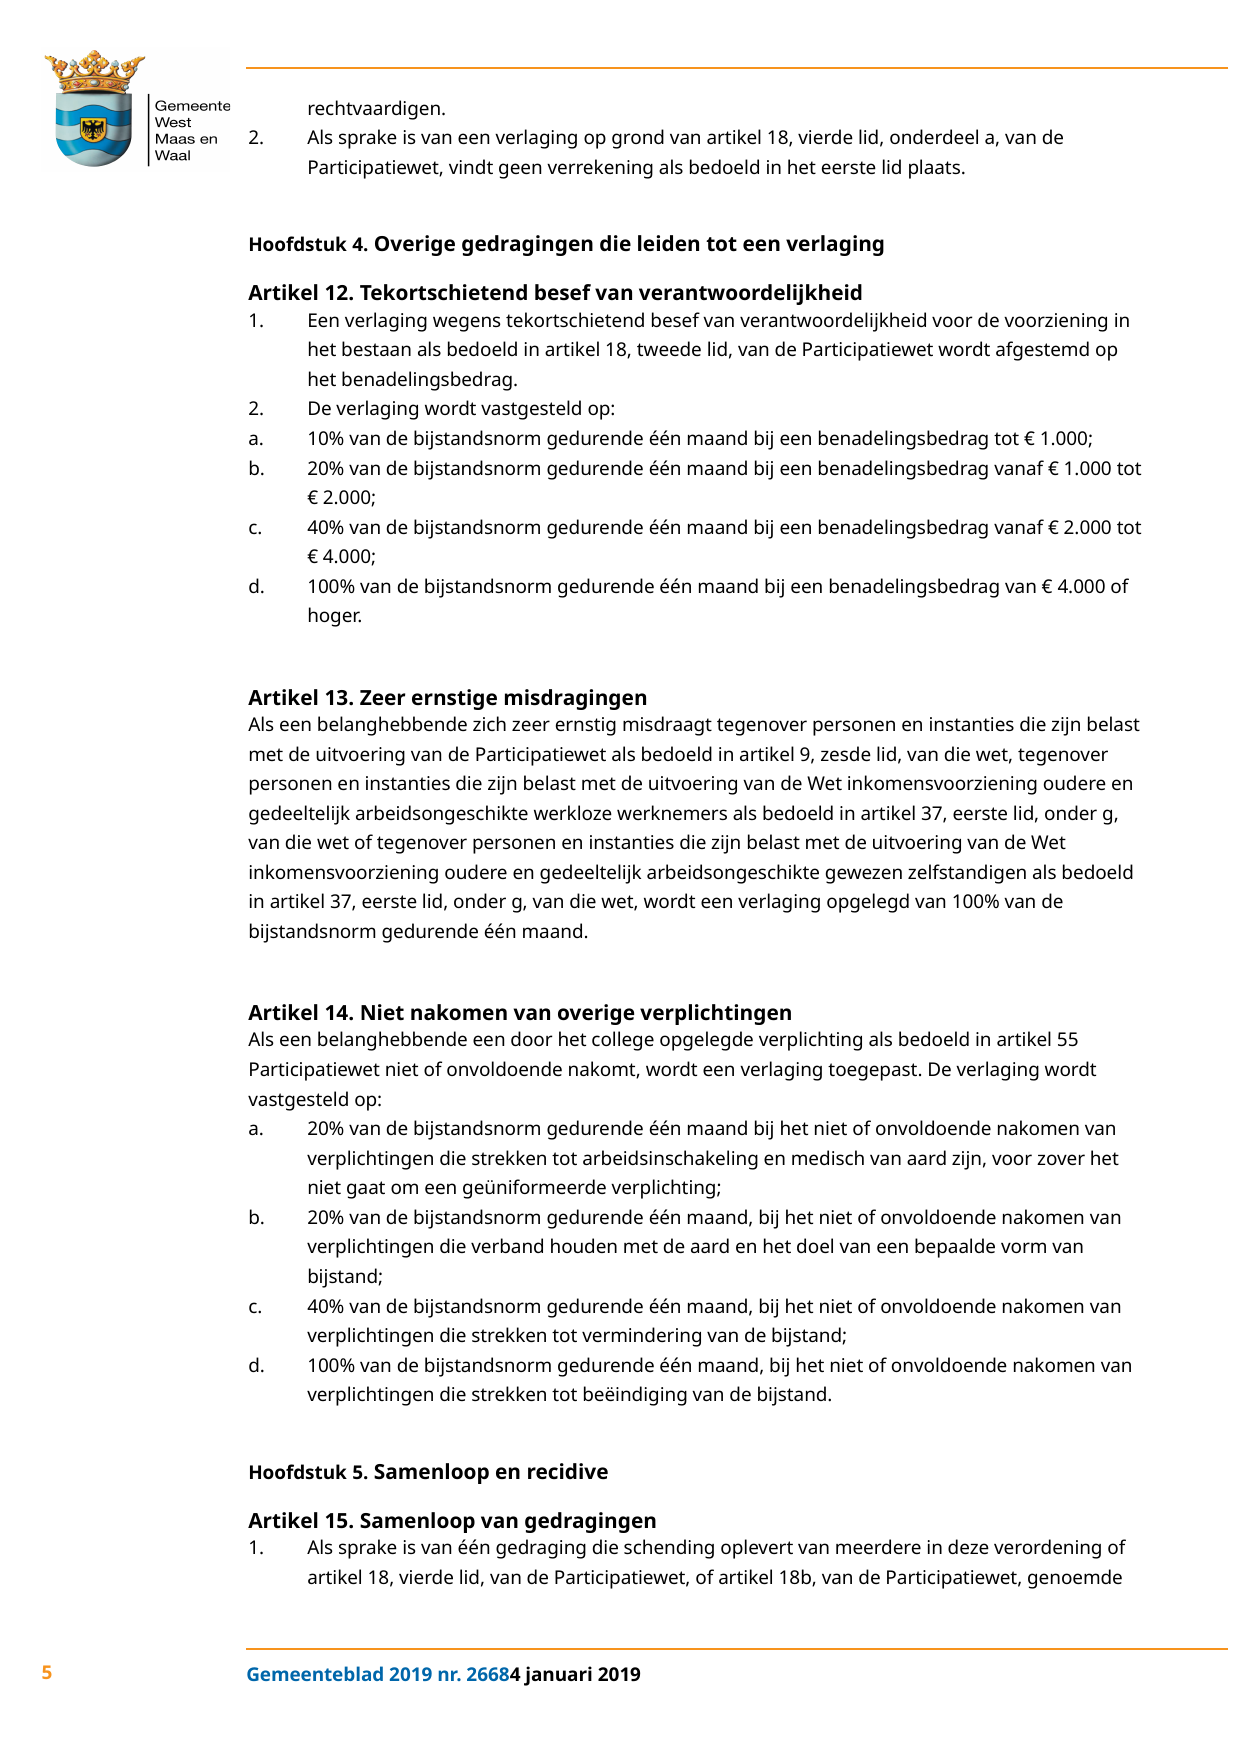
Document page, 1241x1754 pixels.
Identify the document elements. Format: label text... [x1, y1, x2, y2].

text Artikel 12. Tekortschietend besef van verantwoordelijkheid [248, 278, 1152, 307]
list 20% van de bijstandsnorm gedurende één maand bij het niet of onvoldoende nakomen van verplichtingen die strekken tot arbeidsinschakeling en medisch van aard zijn, voor zover het niet gaat om een geüniformeerde verplichting; [248, 1115, 1152, 1200]
list Een verlaging wegens tekortschietend besef van verantwoordelijkheid voor de voorziening in het bestaan als bedoeld in artikel 18, tweede lid, van de Participatiewet wordt afgestemd op het benadelingsbedrag. [248, 307, 1152, 392]
text Als een belanghebbende zich zeer ernstig misdraagt tegenover personen en instanties die zijn belast met de uitvoering van de Participatiewet als bedoeld in artikel 9, zesde lid, van die wet, tegenover personen en instanties die zijn belast met de uitvoering van de Wet inkomensvoorziening oudere en gedeeltelijk arbeidsongeschikte werkloze werknemers als bedoeld in artikel 37, eerste lid, onder g, van die wet of tegenover personen en instanties die zijn belast met de uitvoering van de Wet inkomensvoorziening oudere en gedeeltelijk arbeidsongeschikte gewezen zelfstandigen als bedoeld in artikel 37, eerste lid, onder g, van die wet, wordt een verlaging opgelegd van 100% van de bijstandsnorm gedurende één maand. [248, 711, 1152, 944]
list 20% van de bijstandsnorm gedurende één maand, bij het niet of onvoldoende nakomen van verplichtingen die verband houden met de aard en het doel van een bepaalde vorm van bijstand; [248, 1204, 1152, 1289]
list 40% van de bijstandsnorm gedurende één maand bij een benadelingsbedrag vanaf € 2.000 tot € 4.000; [248, 514, 1152, 569]
text Hoofdstuk 4. Overige gedragingen die leiden tot een verlaging [248, 229, 1152, 258]
list 10% van de bijstandsnorm gedurende één maand bij een benadelingsbedrag tot € 1.000; [248, 425, 1152, 451]
list De verlaging wordt vastgesteld op: [248, 396, 1152, 421]
list 40% van de bijstandsnorm gedurende één maand, bij het niet of onvoldoende nakomen van verplichtingen die strekken tot vermindering van de bijstand; [248, 1293, 1152, 1348]
text Artikel 15. Samenloop van gedragingen [248, 1506, 1152, 1534]
list 20% van de bijstandsnorm gedurende één maand bij een benadelingsbedrag vanaf € 1.000 tot € 2.000; [248, 455, 1152, 510]
text Artikel 14. Niet nakomen van overige verplichtingen [248, 998, 1152, 1027]
list 100% van de bijstandsnorm gedurende één maand bij een benadelingsbedrag van € 4.000 of hoger. [248, 573, 1152, 628]
list Als sprake is van een verlaging op grond van artikel 18, vierde lid, onderdeel a, van de Participatiewet, vindt geen verrekening als bedoeld in het eerste lid plaats. [248, 124, 1152, 180]
list Als sprake is van één gedraging die schending oplevert van meerdere in deze verordening of artikel 18, vierde lid, van de Participatiewet, of artikel 18b, van de Participatiewet, genoemde [248, 1534, 1152, 1590]
text Als een belanghebbende een door het college opgelegde verplichting als bedoeld in artikel 55 Participatiewet niet of onvoldoende nakomt, wordt een verlaging toegepast. De verlaging wordt vastgesteld op: [248, 1027, 1152, 1112]
text Hoofdstuk 5. Samenloop en recidive [248, 1457, 1152, 1485]
text Artikel 13. Zeer ernstige misdragingen [248, 683, 1152, 711]
picture [41, 47, 231, 172]
list 100% van de bijstandsnorm gedurende één maand, bij het niet of onvoldoende nakomen van verplichtingen die strekken tot beëindiging van de bijstand. [248, 1352, 1152, 1407]
list rechtvaardigen. [248, 95, 1152, 121]
